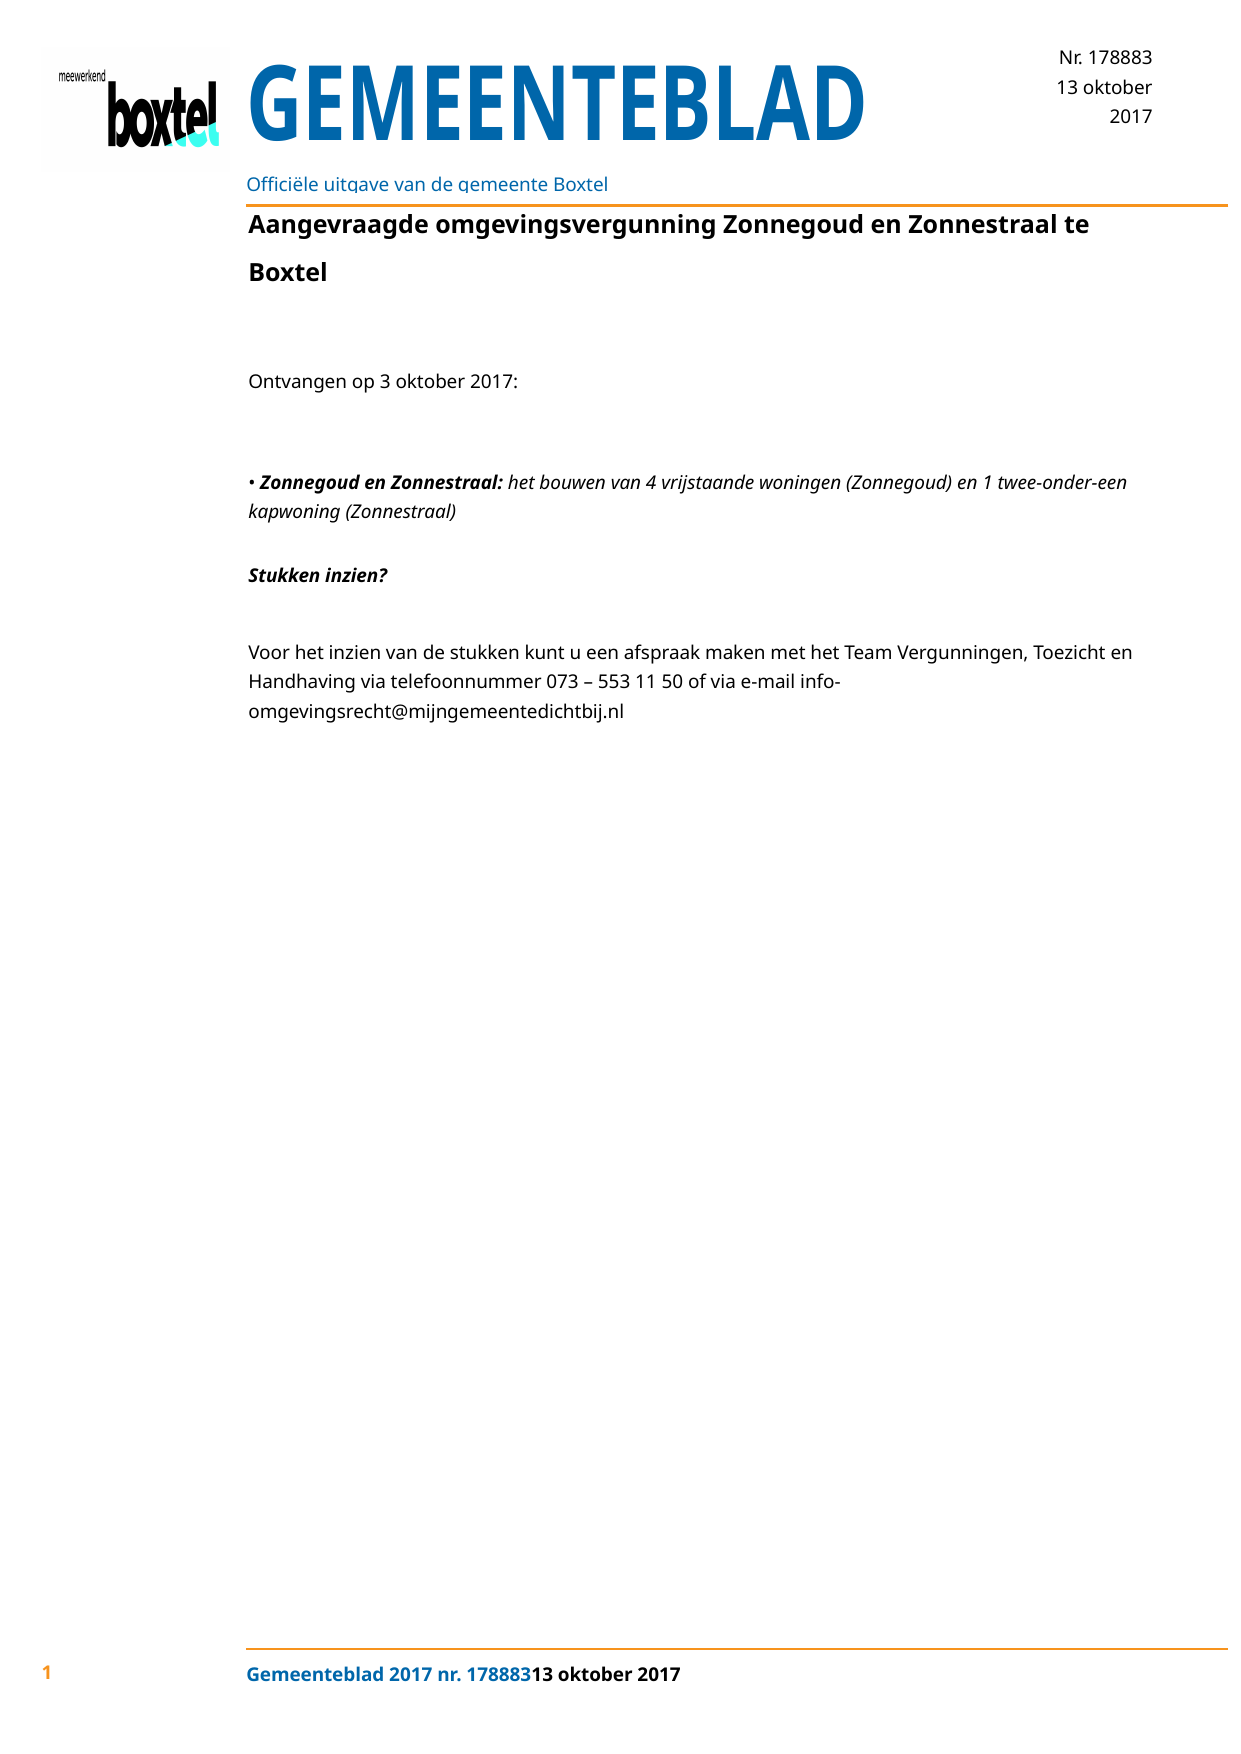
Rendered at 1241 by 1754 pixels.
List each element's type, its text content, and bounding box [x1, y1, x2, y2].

text Aangevraagde omgevingsvergunning Zonnegoud en Zonnestraal te Boxtel [248, 207, 1152, 288]
text Stukken inzien? [248, 563, 1152, 588]
text Voor het inzien van de stukken kunt u een afspraak maken met het Team Vergunningen, Toezicht en Handhaving via telefoonnummer 073 – 553 11 50 of via e-mail info-omgevingsrecht@mijngemeentedichtbij.nl [248, 639, 1152, 724]
picture [41, 47, 231, 172]
text • Zonnegoud en Zonnestraal: het bouwen van 4 vrijstaande woningen (Zonnegoud) en 1 twee-onder-een kapwoning (Zonnestraal) [248, 469, 1152, 524]
text Ontvangen op 3 oktober 2017: [248, 368, 1152, 394]
